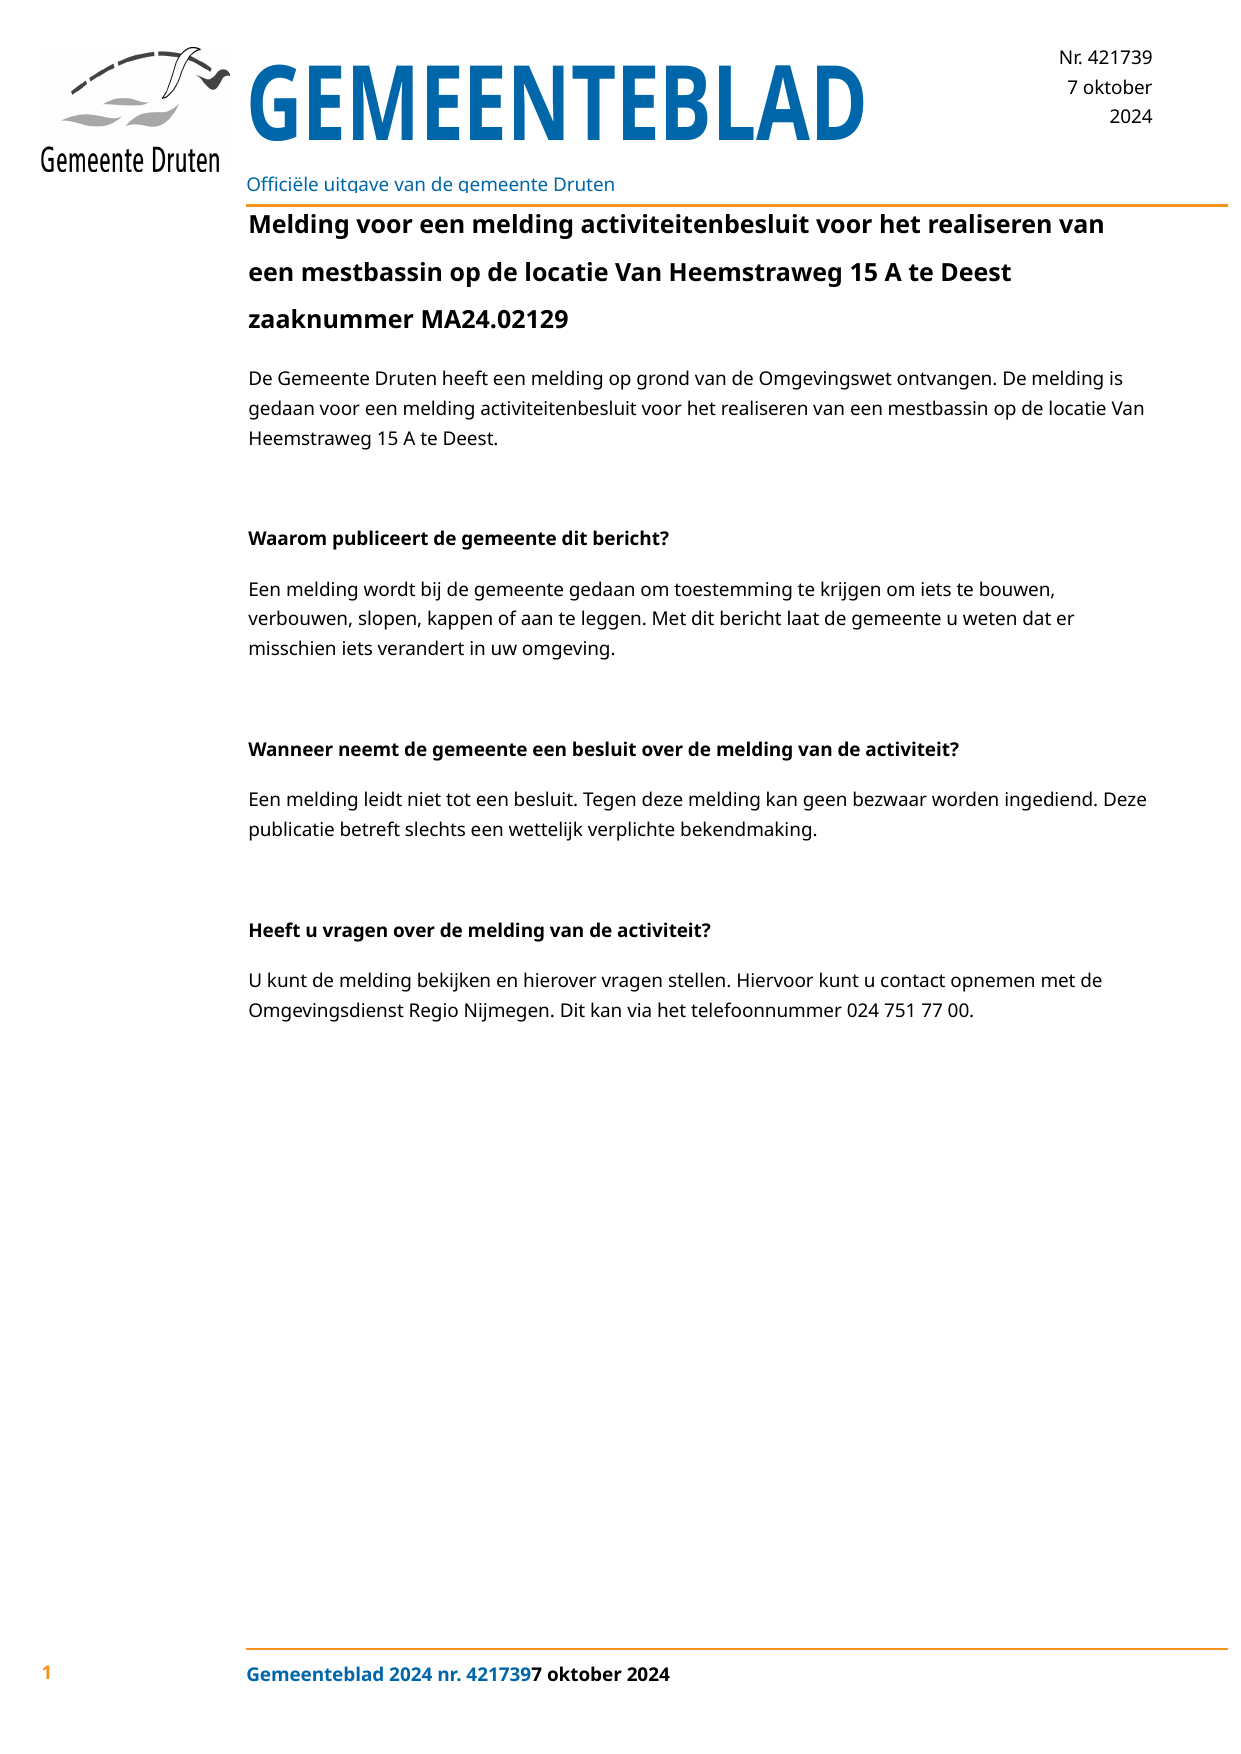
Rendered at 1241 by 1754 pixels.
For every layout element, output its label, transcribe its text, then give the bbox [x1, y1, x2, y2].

text U kunt de melding bekijken en hierover vragen stellen. Hiervoor kunt u contact opnemen met de Omgevingsdienst Regio Nijmegen. Dit kan via het telefoonnummer 024 751 77 00. [248, 967, 1152, 1022]
text Een melding leidt niet tot een besluit. Tegen deze melding kan geen bezwaar worden ingediend. Deze publicatie betreft slechts een wettelijk verplichte bekendmaking. [248, 786, 1152, 842]
text Melding voor een melding activiteitenbesluit voor het realiseren van een mestbassin op de locatie Van Heemstraweg 15 A te Deest zaaknummer MA24.02129 [248, 207, 1152, 336]
text Een melding wordt bij de gemeente gedaan om toestemming te krijgen om iets te bouwen, verbouwen, slopen, kappen of aan te leggen. Met dit bericht laat de gemeente u weten dat er misschien iets verandert in uw omgeving. [248, 576, 1152, 661]
text Heeft u vragen over de melding van de activiteit? [248, 917, 1152, 942]
text Waarom publiceert de gemeente dit bericht? [248, 526, 1152, 551]
text De Gemeente Druten heeft een melding op grond van de Omgevingswet ontvangen. De melding is gedaan voor een melding activiteitenbesluit voor het realiseren van een mestbassin op de locatie Van Heemstraweg 15 A te Deest. [248, 366, 1152, 450]
picture [41, 47, 231, 172]
text Wanneer neemt de gemeente een besluit over de melding van de activiteit? [248, 736, 1152, 762]
